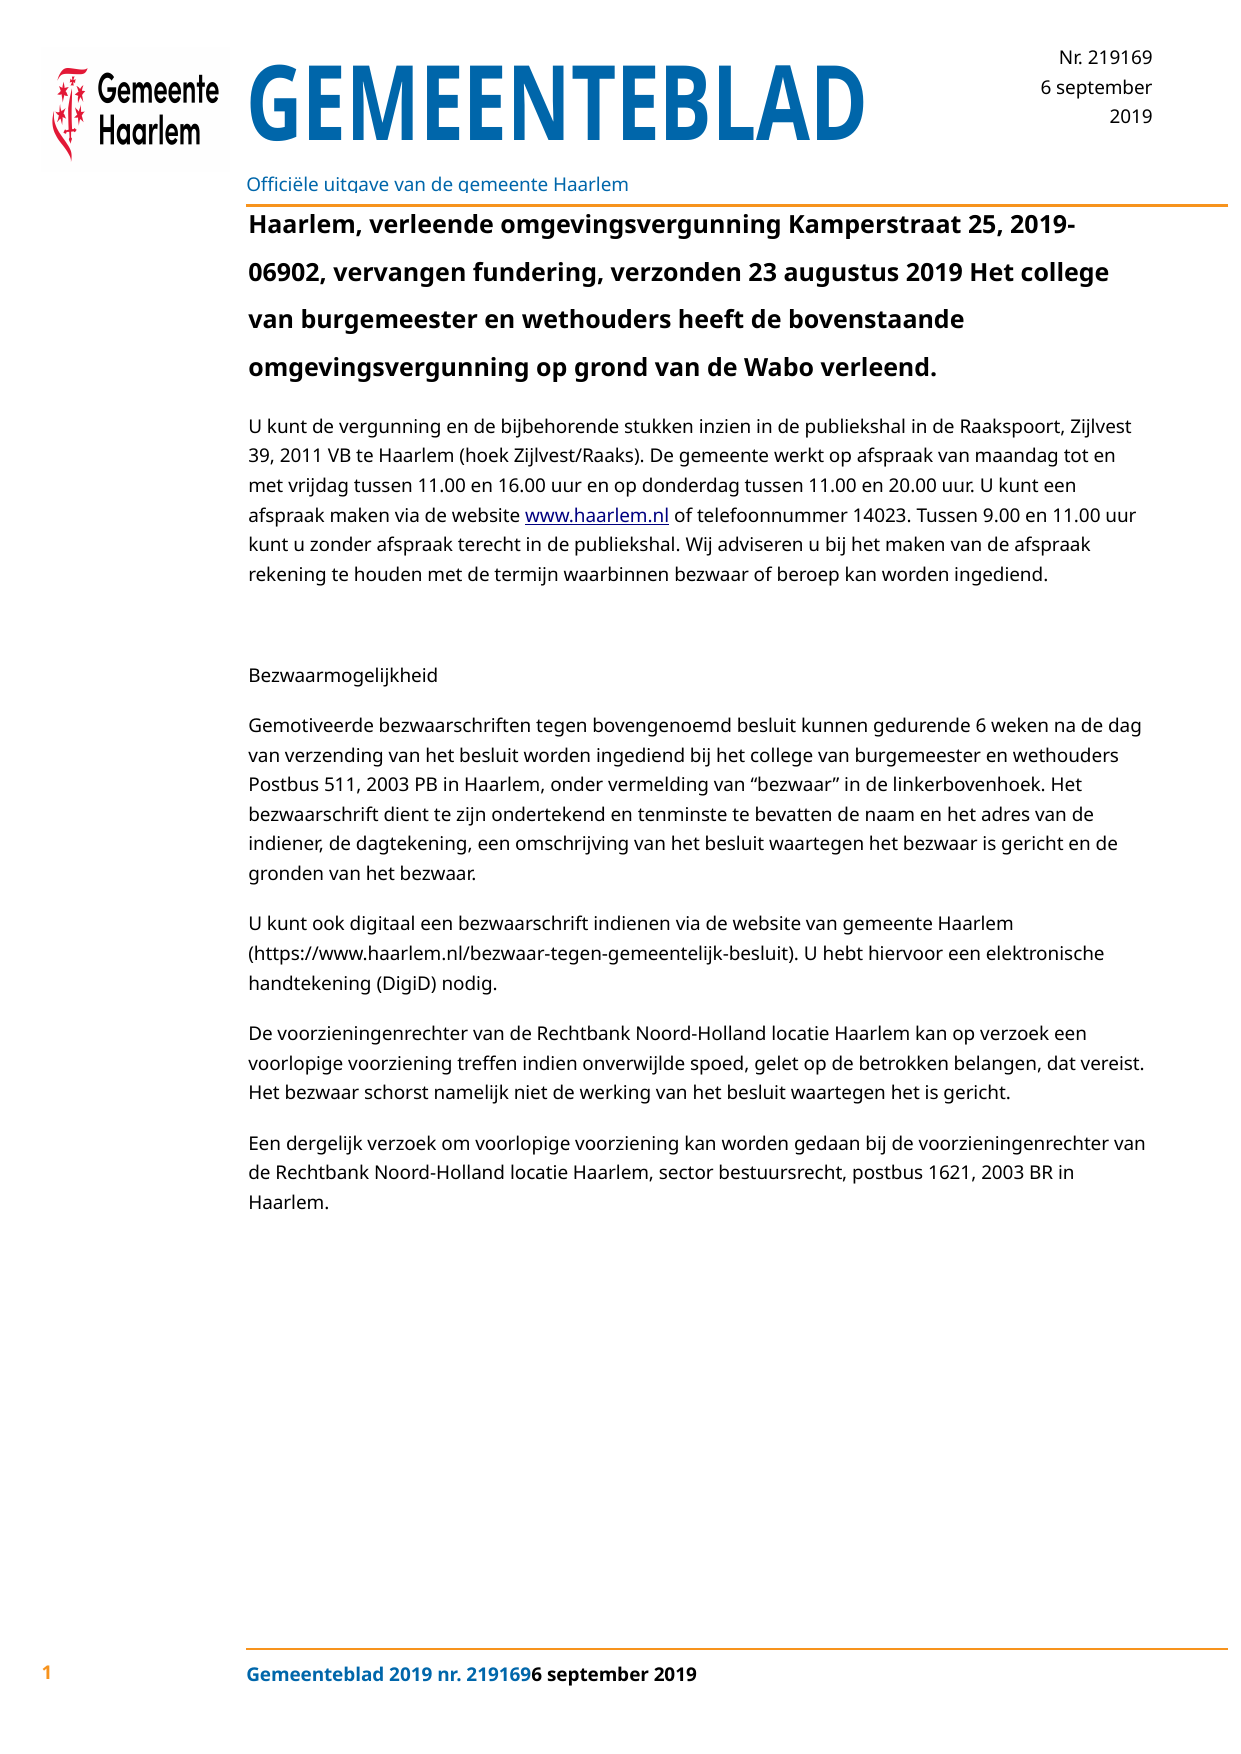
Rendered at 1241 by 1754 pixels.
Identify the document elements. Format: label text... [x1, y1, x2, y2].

text Een dergelijk verzoek om voorlopige voorziening kan worden gedaan bij de voorzieningenrechter van de Rechtbank Noord-Holland locatie Haarlem, sector bestuursrecht, postbus 1621, 2003 BR in Haarlem. [248, 1130, 1152, 1215]
text Bezwaarmogelijkheid [248, 662, 1152, 688]
text Haarlem, verleende omgevingsvergunning Kamperstraat 25, 2019-06902, vervangen fundering, verzonden 23 augustus 2019 Het college van burgemeester en wethouders heeft de bovenstaande omgevingsvergunning op grond van de Wabo verleend. [248, 207, 1152, 384]
picture [41, 47, 231, 172]
text U kunt ook digitaal een bezwaarschrift indienen via de website van gemeente Haarlem (https://www.haarlem.nl/bezwaar-tegen-gemeentelijk-besluit). U hebt hiervoor een elektronische handtekening (DigiD) nodig. [248, 911, 1152, 996]
text De voorzieningenrechter van de Rechtbank Noord-Holland locatie Haarlem kan op verzoek een voorlopige voorziening treffen indien onverwijlde spoed, gelet op de betrokken belangen, dat vereist. Het bezwaar schorst namelijk niet de werking van het besluit waartegen het is gericht. [248, 1020, 1152, 1105]
text U kunt de vergunning en de bijbehorende stukken inzien in de publiekshal in de Raakspoort, Zijlvest 39, 2011 VB te Haarlem (hoek Zijlvest/Raaks). De gemeente werkt op afspraak van maandag tot en met vrijdag tussen 11.00 en 16.00 uur en op donderdag tussen 11.00 en 20.00 uur. U kunt een afspraak maken via de website www.haarlem.nl of telefoonnummer 14023. Tussen 9.00 en 11.00 uur kunt u zonder afspraak terecht in de publiekshal. Wij adviseren u bij het maken van de afspraak rekening te houden met de termijn waarbinnen bezwaar of beroep kan worden ingediend. [248, 413, 1152, 587]
text Gemotiveerde bezwaarschriften tegen bovengenoemd besluit kunnen gedurende 6 weken na de dag van verzending van het besluit worden ingediend bij het college van burgemeester en wethouders Postbus 511, 2003 PB in Haarlem, onder vermelding van “bezwaar” in de linkerbovenhoek. Het bezwaarschrift dient te zijn ondertekend en tenminste te bevatten de naam en het adres van de indiener, de dagtekening, een omschrijving van het besluit waartegen het bezwaar is gericht en de gronden van het bezwaar. [248, 712, 1152, 886]
